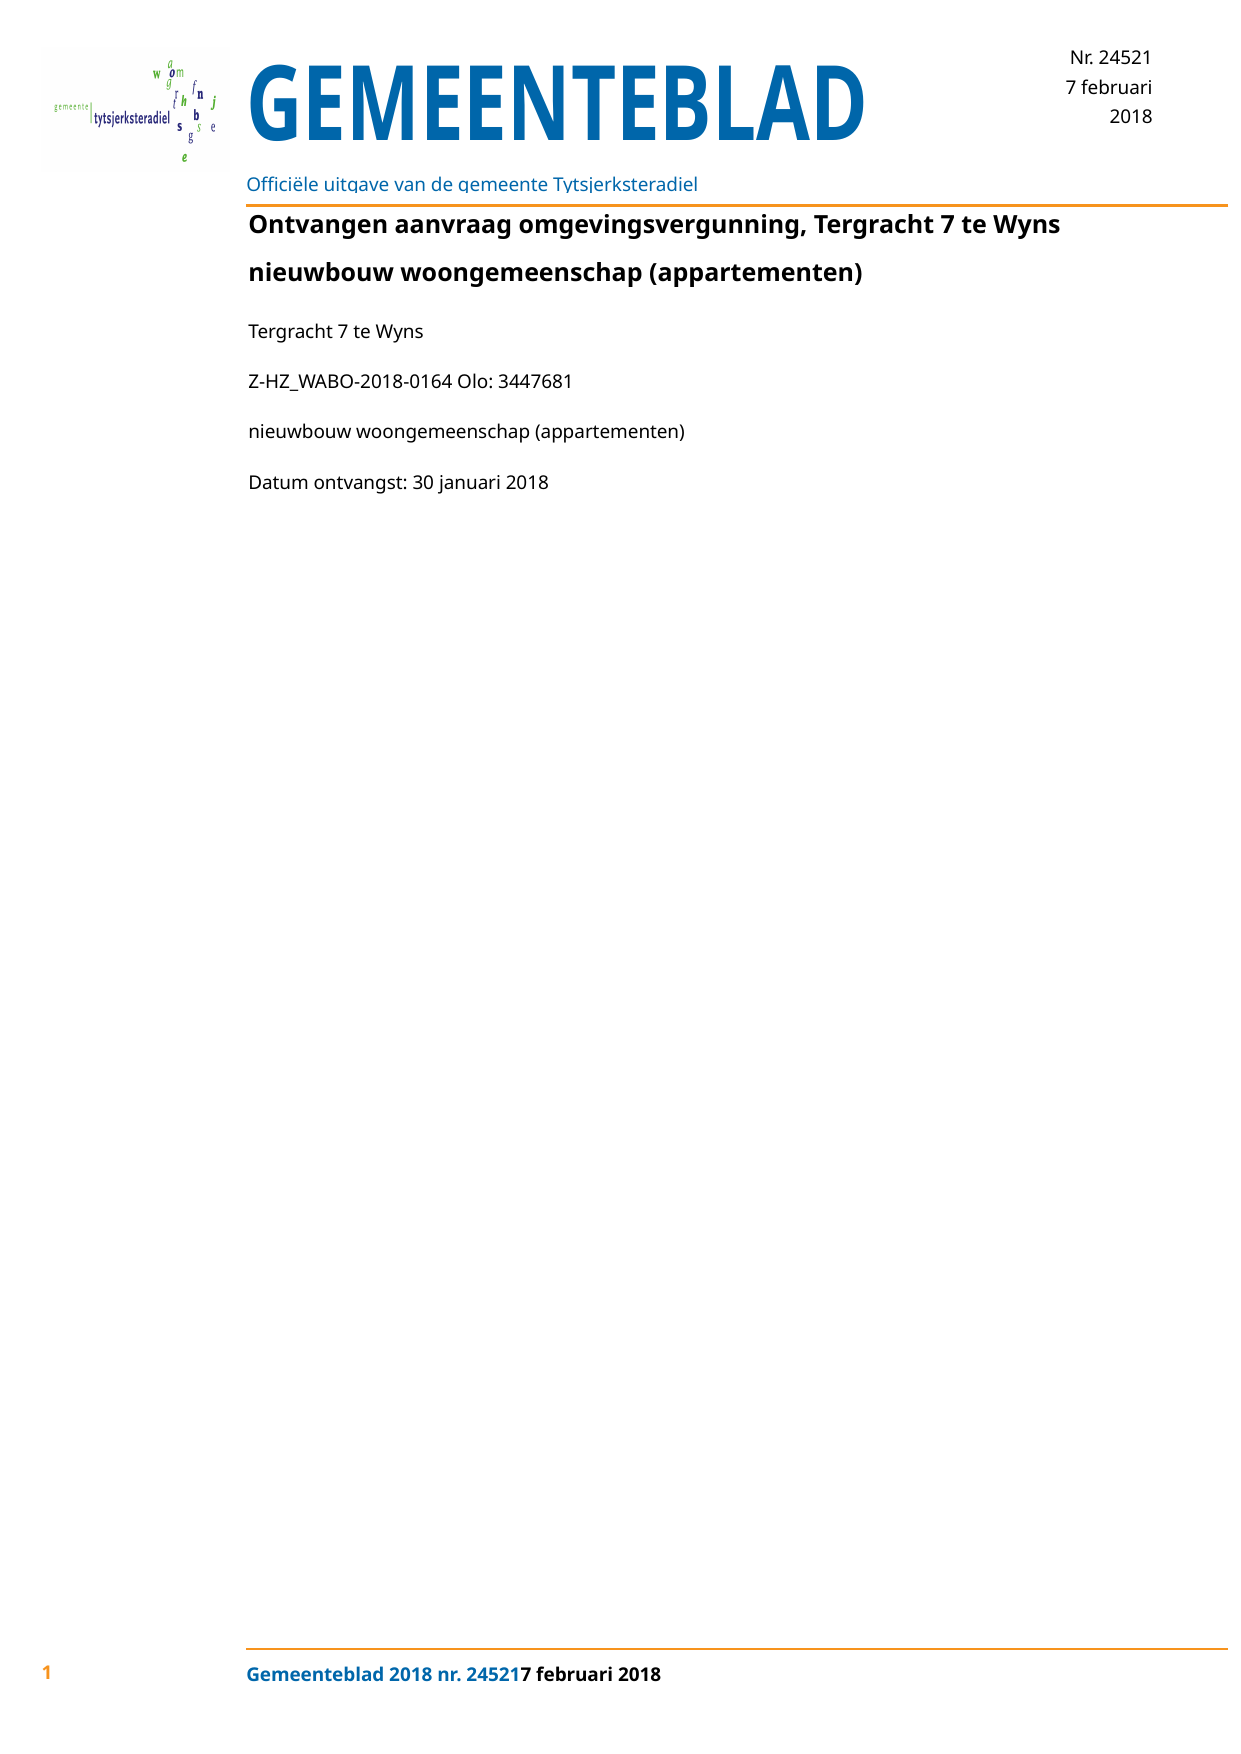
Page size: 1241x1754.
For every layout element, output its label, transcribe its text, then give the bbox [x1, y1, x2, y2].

text Datum ontvangst: 30 januari 2018 [248, 469, 1152, 495]
text Z-HZ_WABO-2018-0164 Olo: 3447681 [248, 368, 1152, 394]
text Tergracht 7 te Wyns [248, 318, 1152, 344]
text Ontvangen aanvraag omgevingsvergunning, Tergracht 7 te Wyns nieuwbouw woongemeenschap (appartementen) [248, 207, 1152, 288]
text nieuwbouw woongemeenschap (appartementen) [248, 419, 1152, 444]
picture [41, 47, 231, 172]
